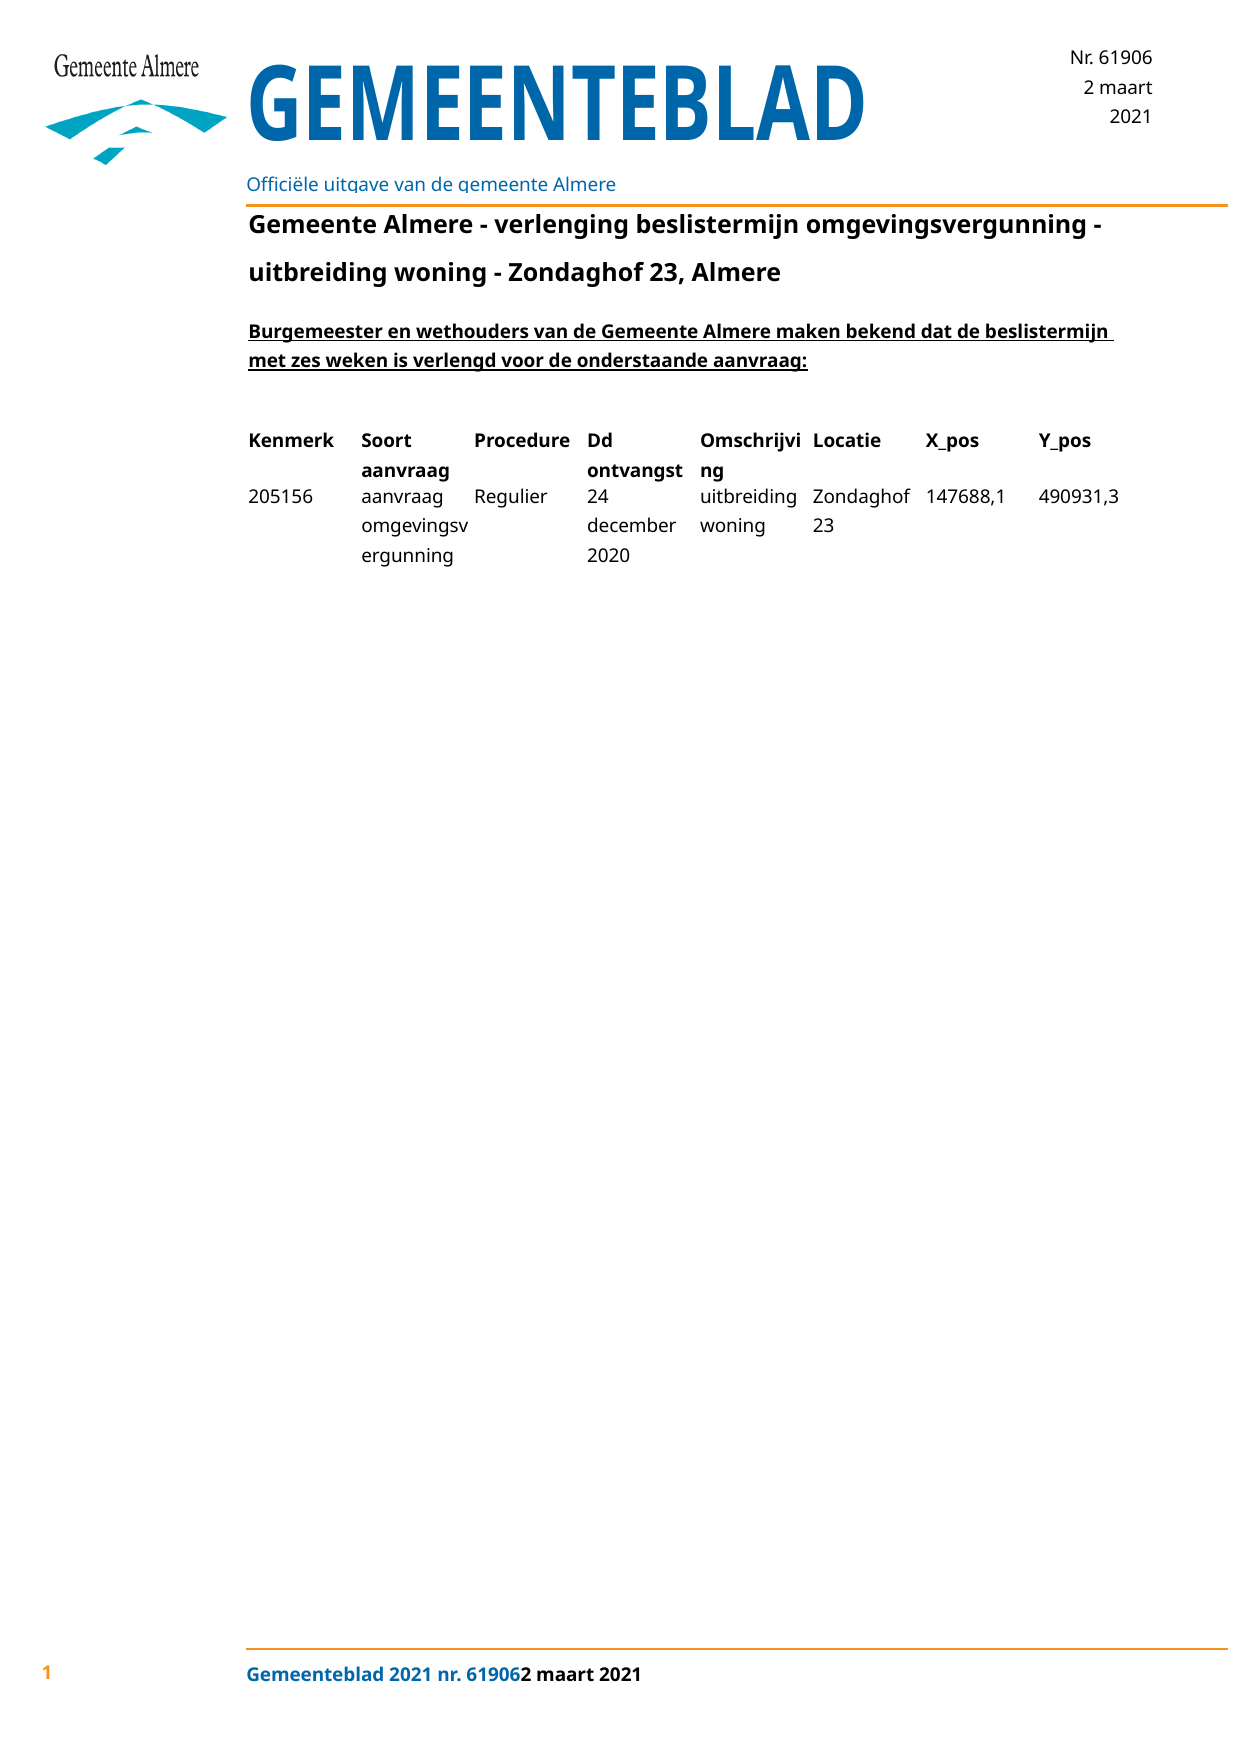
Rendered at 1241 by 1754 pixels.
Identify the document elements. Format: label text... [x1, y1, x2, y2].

table_cell Regulier [474, 483, 587, 568]
table_header Soort aanvraag [361, 428, 474, 483]
table_cell 147688,1 [926, 483, 1038, 568]
table_cell 205156 [248, 483, 361, 568]
table_cell uitbreiding woning [700, 483, 813, 568]
table_header X_pos [926, 428, 1038, 483]
table_cell Zondaghof 23 [813, 483, 926, 568]
table_cell 24 december 2020 [587, 483, 700, 568]
text Burgemeester en wethouders van de Gemeente Almere maken bekend dat de beslistermijn met zes weken is verlengd voor de onderstaande aanvraag: [248, 318, 1152, 373]
table_header Procedure [474, 428, 587, 483]
table_header Dd ontvangst [587, 428, 700, 483]
picture [41, 47, 231, 172]
table_header Kenmerk [248, 428, 361, 483]
text Gemeente Almere - verlenging beslistermijn omgevingsvergunning - uitbreiding woning - Zondaghof 23, Almere [248, 207, 1152, 288]
table_cell aanvraag omgevingsvergunning [361, 483, 474, 568]
table_cell 490931,3 [1039, 483, 1152, 568]
table_header Omschrijving [700, 428, 813, 483]
table_header Y_pos [1039, 428, 1152, 483]
table_header Locatie [813, 428, 926, 483]
